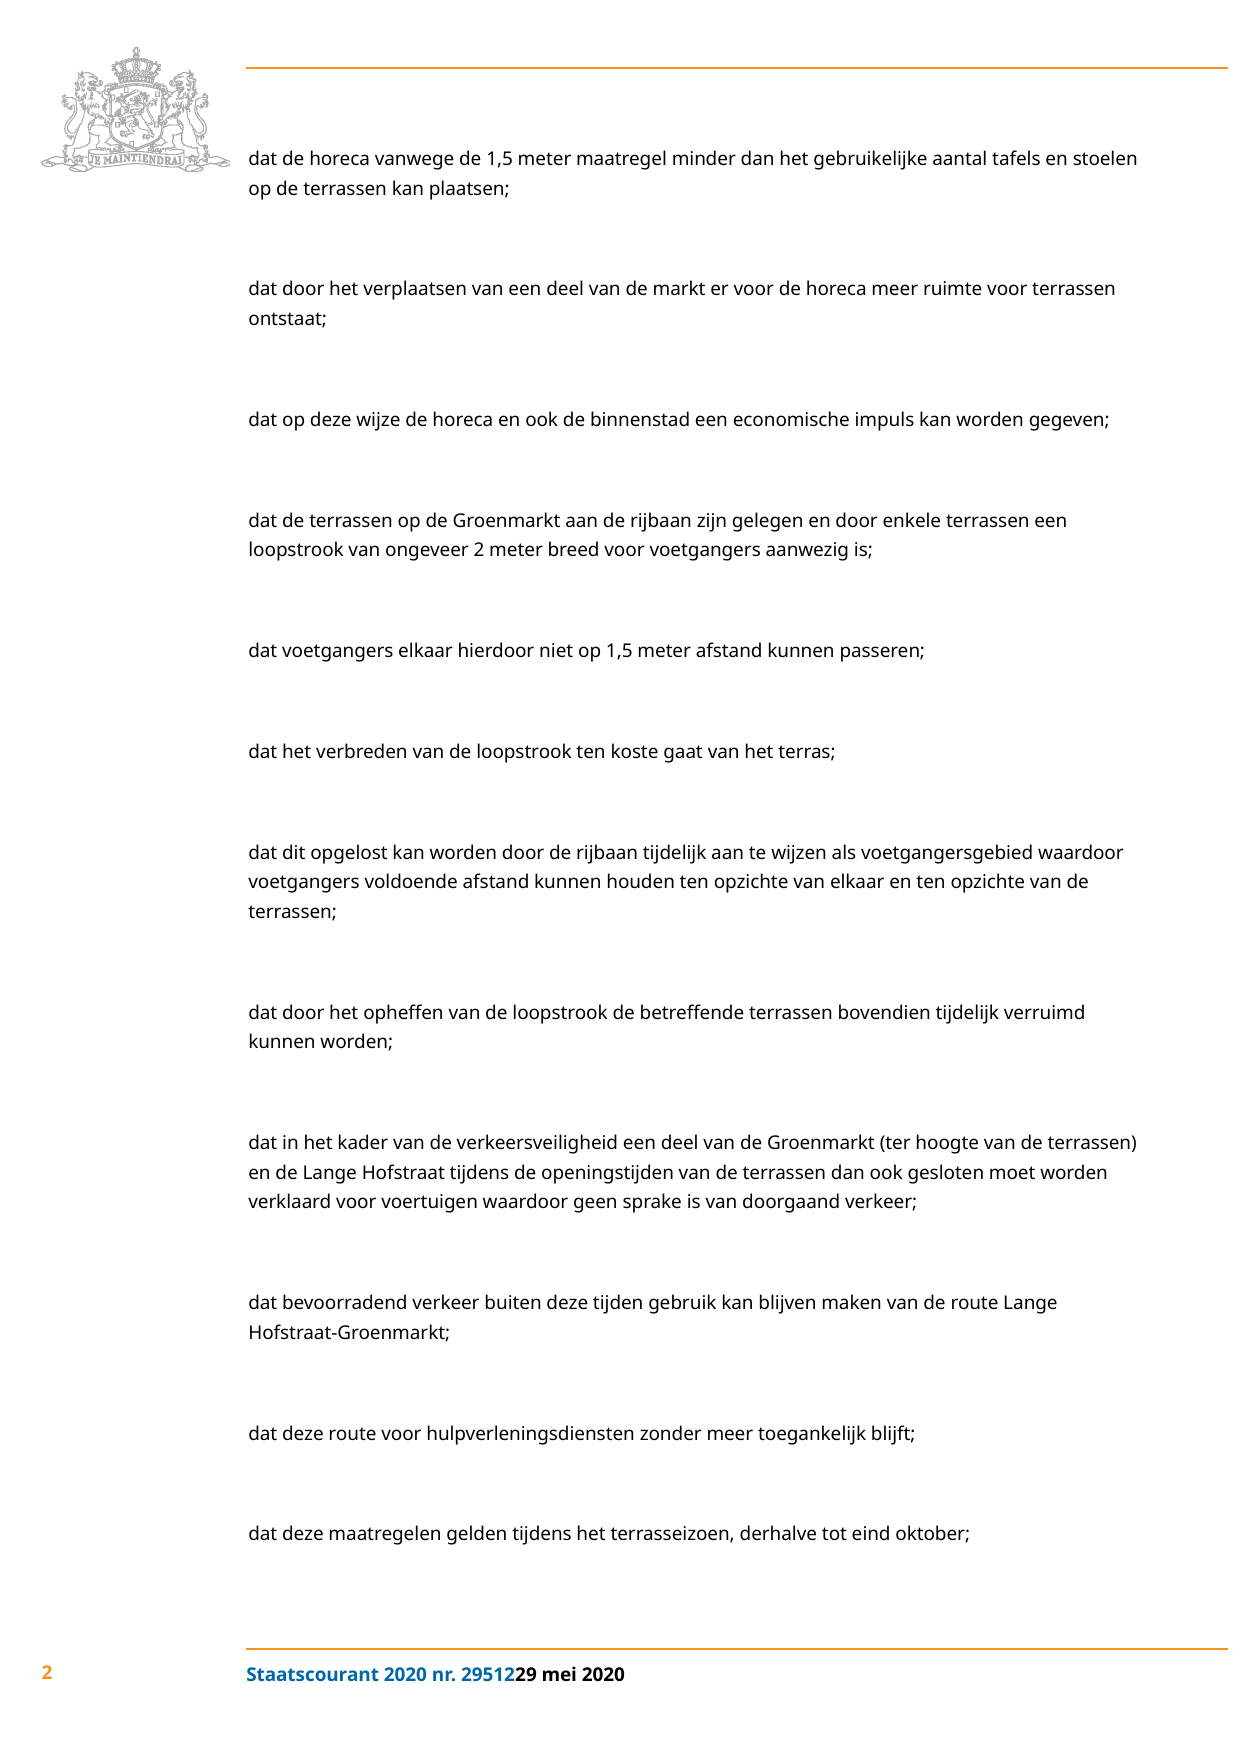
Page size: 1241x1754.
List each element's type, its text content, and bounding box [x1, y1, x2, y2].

text dat bevoorradend verkeer buiten deze tijden gebruik kan blijven maken van de route Lange Hofstraat-Groenmarkt; [248, 1289, 1152, 1345]
text dat de terrassen op de Groenmarkt aan de rijbaan zijn gelegen en door enkele terrassen een loopstrook van ongeveer 2 meter breed voor voetgangers aanwezig is; [248, 507, 1152, 562]
text dat in het kader van de verkeersveiligheid een deel van de Groenmarkt (ter hoogte van de terrassen) en de Lange Hofstraat tijdens de openingstijden van de terrassen dan ook gesloten moet worden verklaard voor voertuigen waardoor geen sprake is van doorgaand verkeer; [248, 1129, 1152, 1214]
text dat deze route voor hulpverleningsdiensten zonder meer toegankelijk blijft; [248, 1420, 1152, 1446]
text dat door het opheffen van de loopstrook de betreffende terrassen bovendien tijdelijk verruimd kunnen worden; [248, 999, 1152, 1054]
text dat dit opgelost kan worden door de rijbaan tijdelijk aan te wijzen als voetgangersgebied waardoor voetgangers voldoende afstand kunnen houden ten opzichte van elkaar en ten opzichte van de terrassen; [248, 839, 1152, 924]
text dat voetgangers elkaar hierdoor niet op 1,5 meter afstand kunnen passeren; [248, 637, 1152, 663]
text dat het verbreden van de loopstrook ten koste gaat van het terras; [248, 738, 1152, 764]
text dat deze maatregelen gelden tijdens het terrasseizoen, derhalve tot eind oktober; [248, 1521, 1152, 1546]
text dat door het verplaatsen van een deel van de markt er voor de horeca meer ruimte voor terrassen ontstaat; [248, 276, 1152, 331]
text dat de horeca vanwege de 1,5 meter maatregel minder dan het gebruikelijke aantal tafels en stoelen op de terrassen kan plaatsen; [248, 145, 1152, 201]
text dat op deze wijze de horeca en ook de binnenstad een economische impuls kan worden gegeven; [248, 406, 1152, 432]
picture [41, 47, 231, 172]
